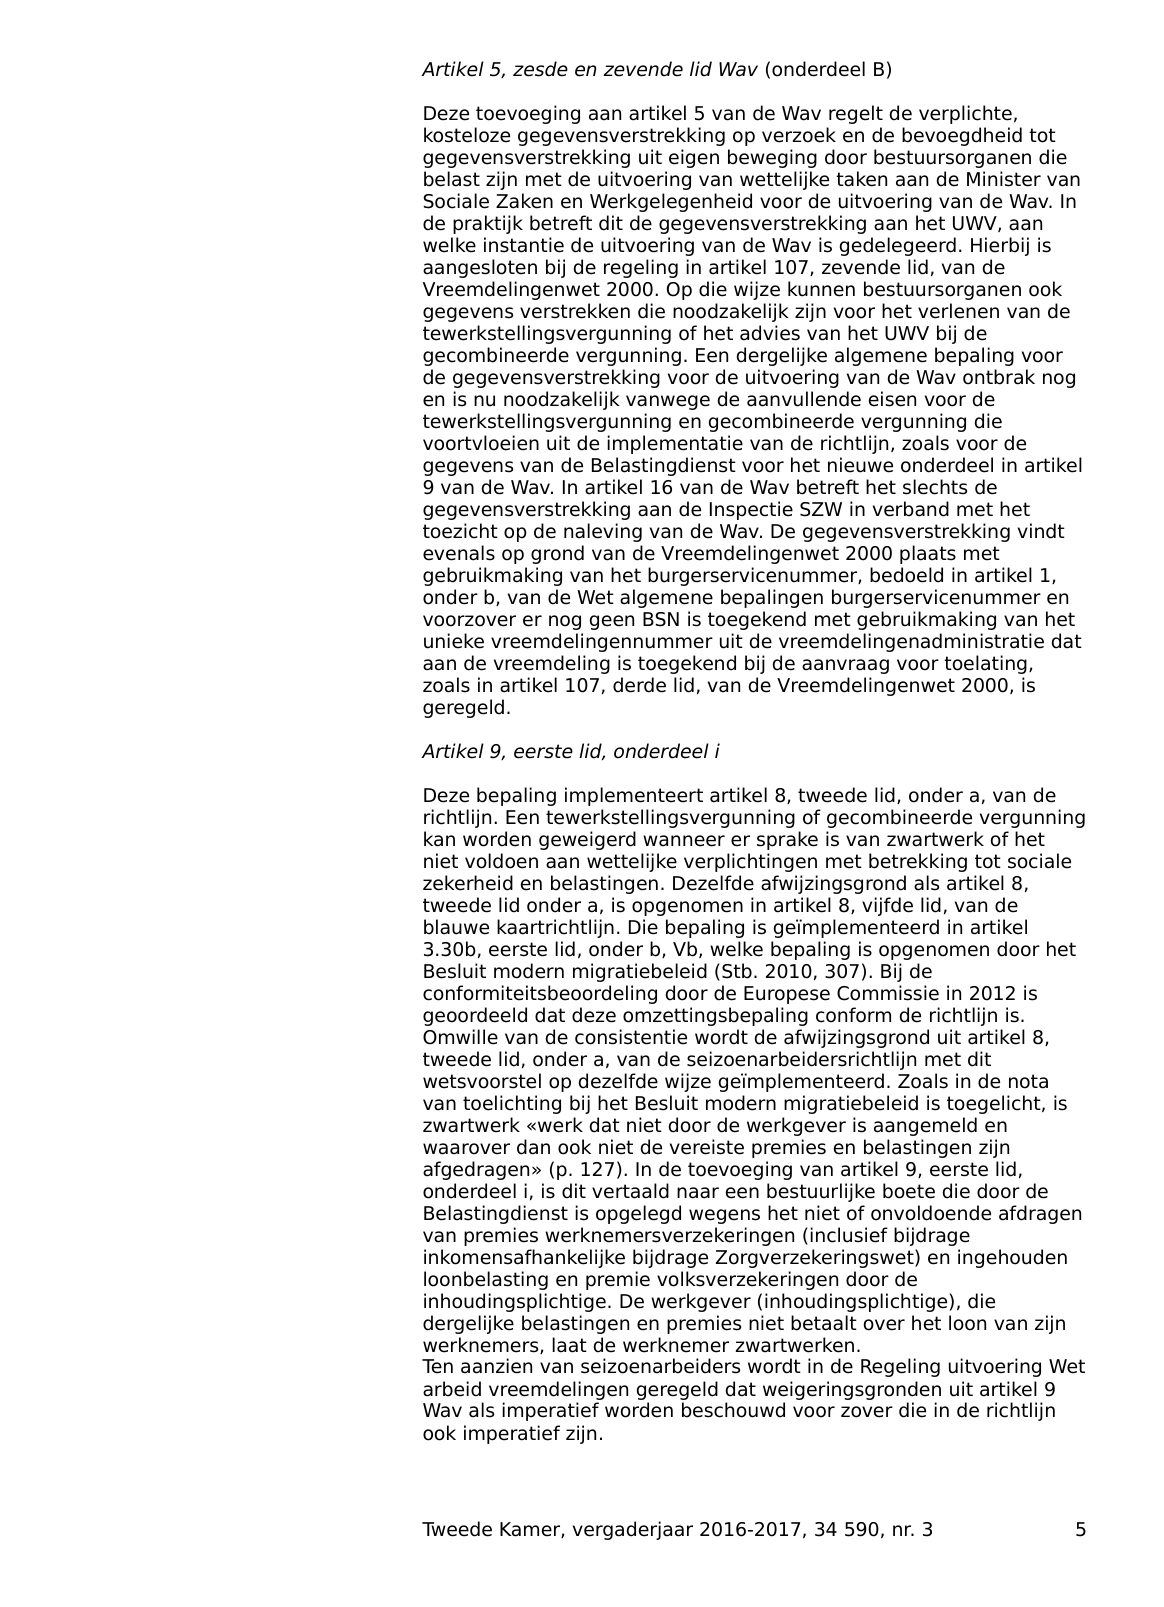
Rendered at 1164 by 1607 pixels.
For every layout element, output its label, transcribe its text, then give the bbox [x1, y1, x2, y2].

subtitle Artikel 5, zesde en zevende lid Wav (onderdeel B) [422, 59, 1087, 81]
subtitle Artikel 9, eerste lid, onderdeel i [422, 741, 1087, 763]
text Ten aanzien van seizoenarbeiders wordt in de Regeling uitvoering Wet arbeid vreemdelingen geregeld dat weigeringsgronden uit artikel 9 Wav als imperatief worden beschouwd voor zover die in de richtlijn ook imperatief zijn. [422, 1356, 1087, 1444]
text Deze toevoeging aan artikel 5 van de Wav regelt de verplichte, kosteloze gegevensverstrekking op verzoek en de bevoegdheid tot gegevensverstrekking uit eigen beweging door bestuursorganen die belast zijn met de uitvoering van wettelijke taken aan de Minister van Sociale Zaken en Werkgelegenheid voor de uitvoering van de Wav. In de praktijk betreft dit de gegevensverstrekking aan het UWV, aan welke instantie de uitvoering van de Wav is gedelegeerd. Hierbij is aangesloten bij de regeling in artikel 107, zevende lid, van de Vreemdelingenwet 2000. Op die wijze kunnen bestuursorganen ook gegevens verstrekken die noodzakelijk zijn voor het verlenen van de tewerkstellingsvergunning of het advies van het UWV bij de gecombineerde vergunning. Een dergelijke algemene bepaling voor de gegevensverstrekking voor de uitvoering van de Wav ontbrak nog en is nu noodzakelijk vanwege de aanvullende eisen voor de tewerkstellingsvergunning en gecombineerde vergunning die voortvloeien uit de implementatie van de richtlijn, zoals voor de gegevens van de Belastingdienst voor het nieuwe onderdeel in artikel 9 van de Wav. In artikel 16 van de Wav betreft het slechts de gegevensverstrekking aan de Inspectie SZW in verband met het toezicht op de naleving van de Wav. De gegevensverstrekking vindt evenals op grond van de Vreemdelingenwet 2000 plaats met gebruikmaking van het burgerservicenummer, bedoeld in artikel 1, onder b, van de Wet algemene bepalingen burgerservicenummer en voorzover er nog geen BSN is toegekend met gebruikmaking van het unieke vreemdelingennummer uit de vreemdelingenadministratie dat aan de vreemdeling is toegekend bij de aanvraag voor toelating, zoals in artikel 107, derde lid, van de Vreemdelingenwet 2000, is geregeld. [422, 103, 1087, 719]
text Deze bepaling implementeert artikel 8, tweede lid, onder a, van de richtlijn. Een tewerkstellingsvergunning of gecombineerde vergunning kan worden geweigerd wanneer er sprake is van zwartwerk of het niet voldoen aan wettelijke verplichtingen met betrekking tot sociale zekerheid en belastingen. Dezelfde afwijzingsgrond als artikel 8, tweede lid onder a, is opgenomen in artikel 8, vijfde lid, van de blauwe kaartrichtlijn. Die bepaling is geïmplementeerd in artikel 3.30b, eerste lid, onder b, Vb, welke bepaling is opgenomen door het Besluit modern migratiebeleid (Stb. 2010, 307). Bij de conformiteitsbeoordeling door de Europese Commissie in 2012 is geoordeeld dat deze omzettingsbepaling conform de richtlijn is. Omwille van de consistentie wordt de afwijzingsgrond uit artikel 8, tweede lid, onder a, van de seizoenarbeidersrichtlijn met dit wetsvoorstel op dezelfde wijze geïmplementeerd. Zoals in de nota van toelichting bij het Besluit modern migratiebeleid is toegelicht, is zwartwerk «werk dat niet door de werkgever is aangemeld en waarover dan ook niet de vereiste premies en belastingen zijn afgedragen» (p. 127). In de toevoeging van artikel 9, eerste lid, onderdeel i, is dit vertaald naar een bestuurlijke boete die door de Belastingdienst is opgelegd wegens het niet of onvoldoende afdragen van premies werknemersverzekeringen (inclusief bijdrage inkomensafhankelijke bijdrage Zorgverzekeringswet) en ingehouden loonbelasting en premie volksverzekeringen door de inhoudingsplichtige. De werkgever (inhoudingsplichtige), die dergelijke belastingen en premies niet betaalt over het loon van zijn werknemers, laat de werknemer zwartwerken. [422, 785, 1087, 1356]
